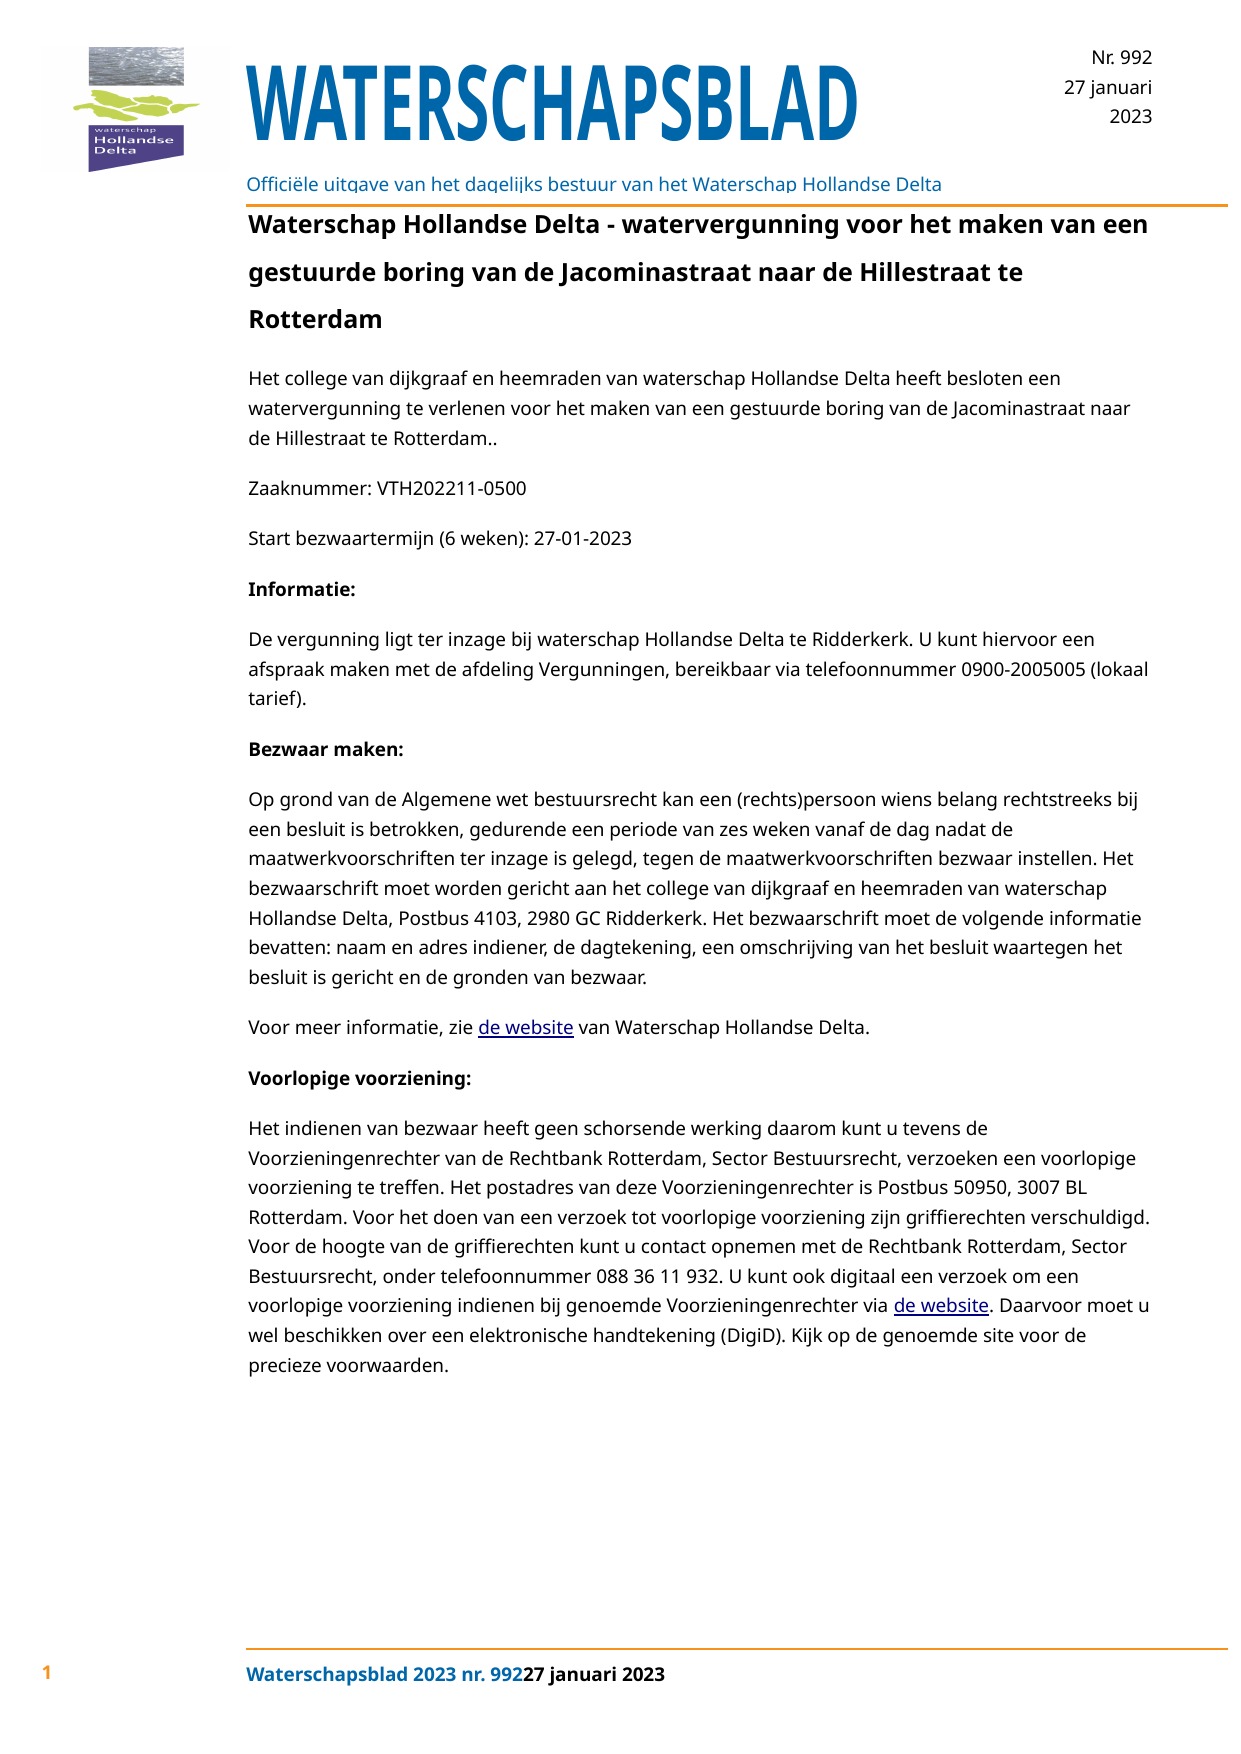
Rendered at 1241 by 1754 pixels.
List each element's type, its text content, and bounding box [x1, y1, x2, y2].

text Informatie: [248, 576, 1152, 602]
text Op grond van de Algemene wet bestuursrecht kan een (rechts)persoon wiens belang rechtstreeks bij een besluit is betrokken, gedurende een periode van zes weken vanaf de dag nadat de maatwerkvoorschriften ter inzage is gelegd, tegen de maatwerkvoorschriften bezwaar instellen. Het bezwaarschrift moet worden gericht aan het college van dijkgraaf en heemraden van waterschap Hollandse Delta, Postbus 4103, 2980 GC Ridderkerk. Het bezwaarschrift moet de volgende informatie bevatten: naam en adres indiener, de dagtekening, een omschrijving van het besluit waartegen het besluit is gericht en de gronden van bezwaar. [248, 786, 1152, 989]
picture [41, 47, 231, 172]
text Het college van dijkgraaf en heemraden van waterschap Hollandse Delta heeft besloten een watervergunning te verlenen voor het maken van een gestuurde boring van de Jacominastraat naar de Hillestraat te Rotterdam.. [248, 366, 1152, 450]
text Start bezwaartermijn (6 weken): 27-01-2023 [248, 526, 1152, 551]
text Waterschap Hollandse Delta - watervergunning voor het maken van een gestuurde boring van de Jacominastraat naar de Hillestraat te Rotterdam [248, 207, 1152, 336]
text Bezwaar maken: [248, 736, 1152, 762]
text De vergunning ligt ter inzage bij waterschap Hollandse Delta te Ridderkerk. U kunt hiervoor een afspraak maken met de afdeling Vergunningen, bereikbaar via telefoonnummer 0900-2005005 (lokaal tarief). [248, 626, 1152, 711]
text Voorlopige voorziening: [248, 1065, 1152, 1090]
text Voor meer informatie, zie de website van Waterschap Hollandse Delta. [248, 1014, 1152, 1040]
text Het indienen van bezwaar heeft geen schorsende werking daarom kunt u tevens de Voorzieningenrechter van de Rechtbank Rotterdam, Sector Bestuursrecht, verzoeken een voorlopige voorziening te treffen. Het postadres van deze Voorzieningenrechter is Postbus 50950, 3007 BL Rotterdam. Voor het doen van een verzoek tot voorlopige voorziening zijn griffierechten verschuldigd. Voor de hoogte van de griffierechten kunt u contact opnemen met de Rechtbank Rotterdam, Sector Bestuursrecht, onder telefoonnummer 088 36 11 932. U kunt ook digitaal een verzoek om een voorlopige voorziening indienen bij genoemde Voorzieningenrechter via de website. Daarvoor moet u wel beschikken over een elektronische handtekening (DigiD). Kijk op de genoemde site voor de precieze voorwaarden. [248, 1115, 1152, 1377]
text Zaaknummer: VTH202211-0500 [248, 475, 1152, 501]
